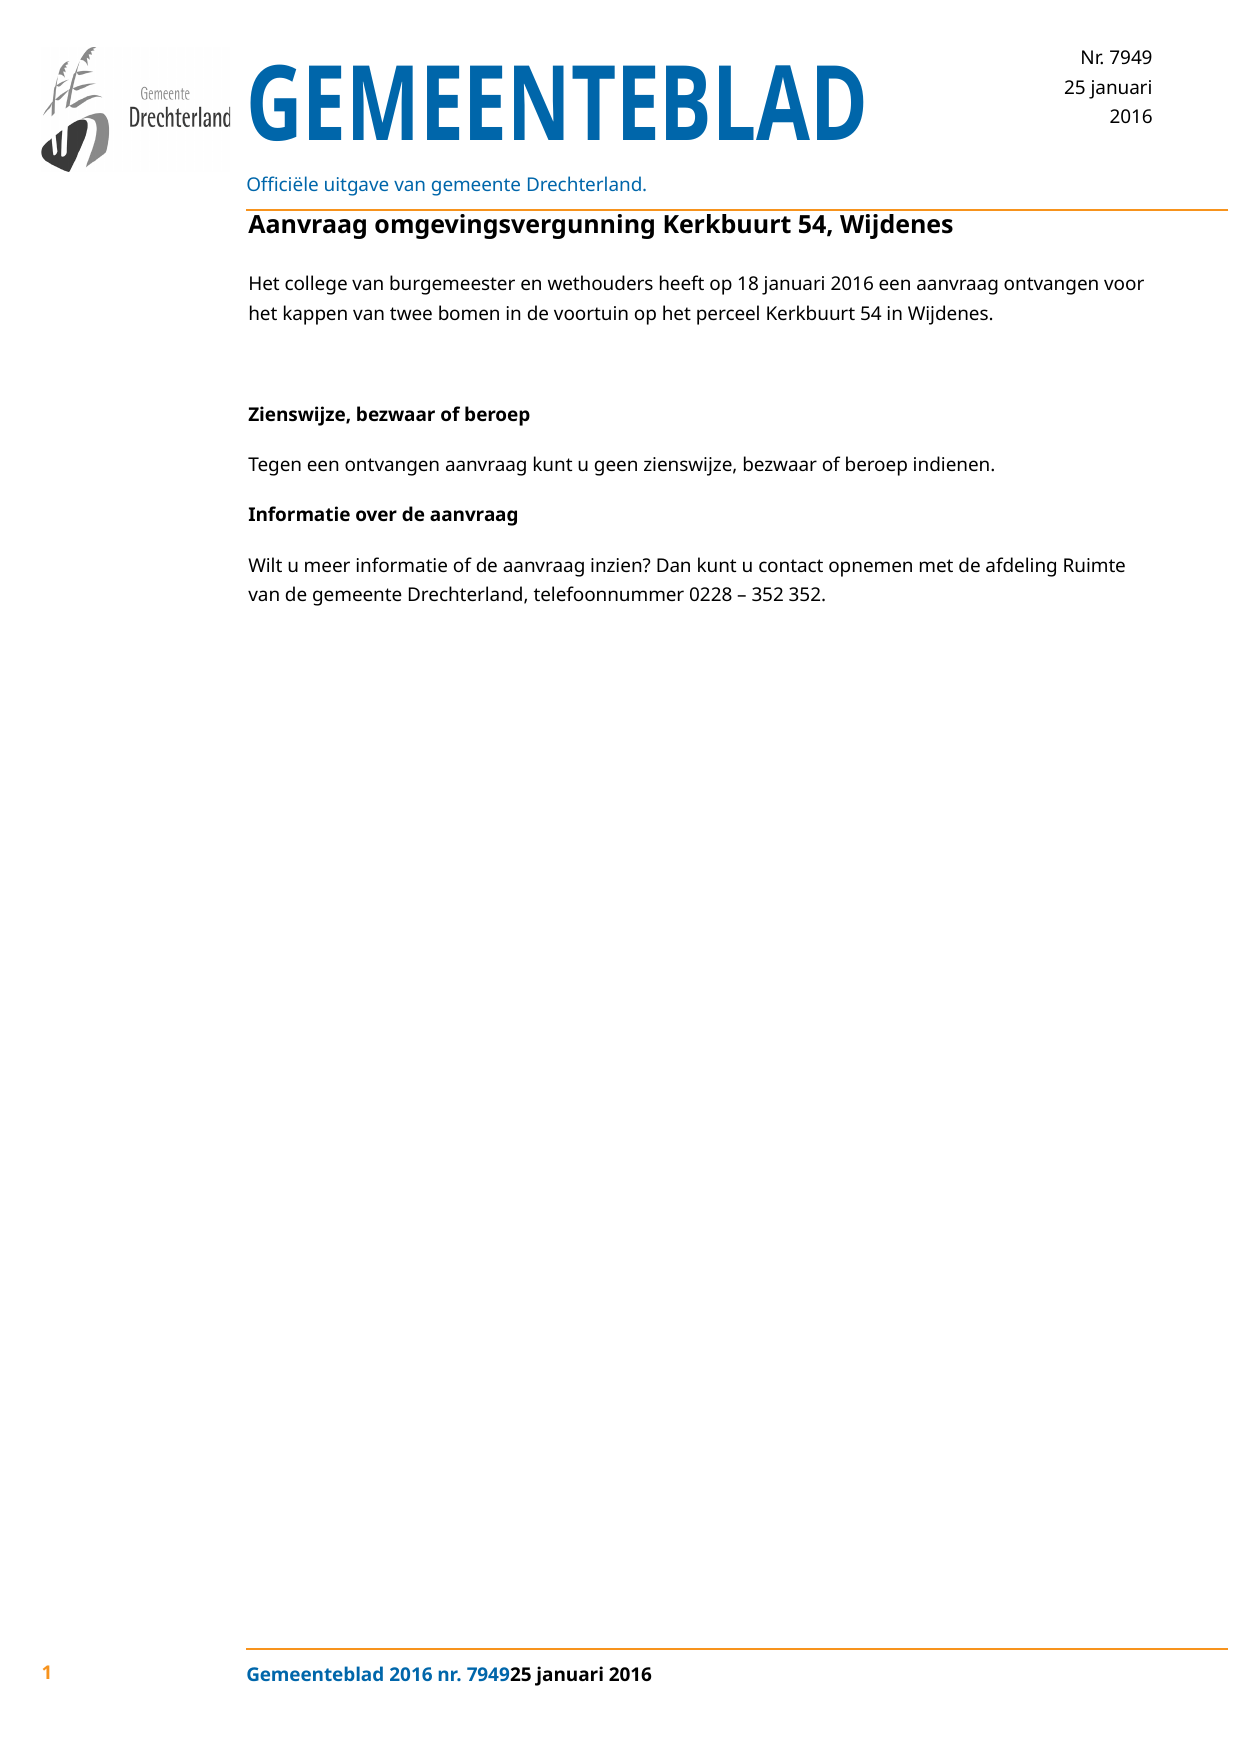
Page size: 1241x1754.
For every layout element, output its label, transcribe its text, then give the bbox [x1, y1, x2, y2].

text Informatie over de aanvraag [248, 502, 1152, 527]
picture [41, 47, 231, 172]
text Wilt u meer informatie of de aanvraag inzien? Dan kunt u contact opnemen met de afdeling Ruimte van de gemeente Drechterland, telefoonnummer 0228 – 352 352. [248, 552, 1152, 607]
text Het college van burgemeester en wethouders heeft op 18 januari 2016 een aanvraag ontvangen voor het kappen van twee bomen in de voortuin op het perceel Kerkbuurt 54 in Wijdenes. [248, 270, 1152, 326]
text Tegen een ontvangen aanvraag kunt u geen zienswijze, bezwaar of beroep indienen. [248, 451, 1152, 477]
text Zienswijze, bezwaar of beroep [248, 401, 1152, 426]
text Aanvraag omgevingsvergunning Kerkbuurt 54, Wijdenes [248, 211, 1152, 241]
